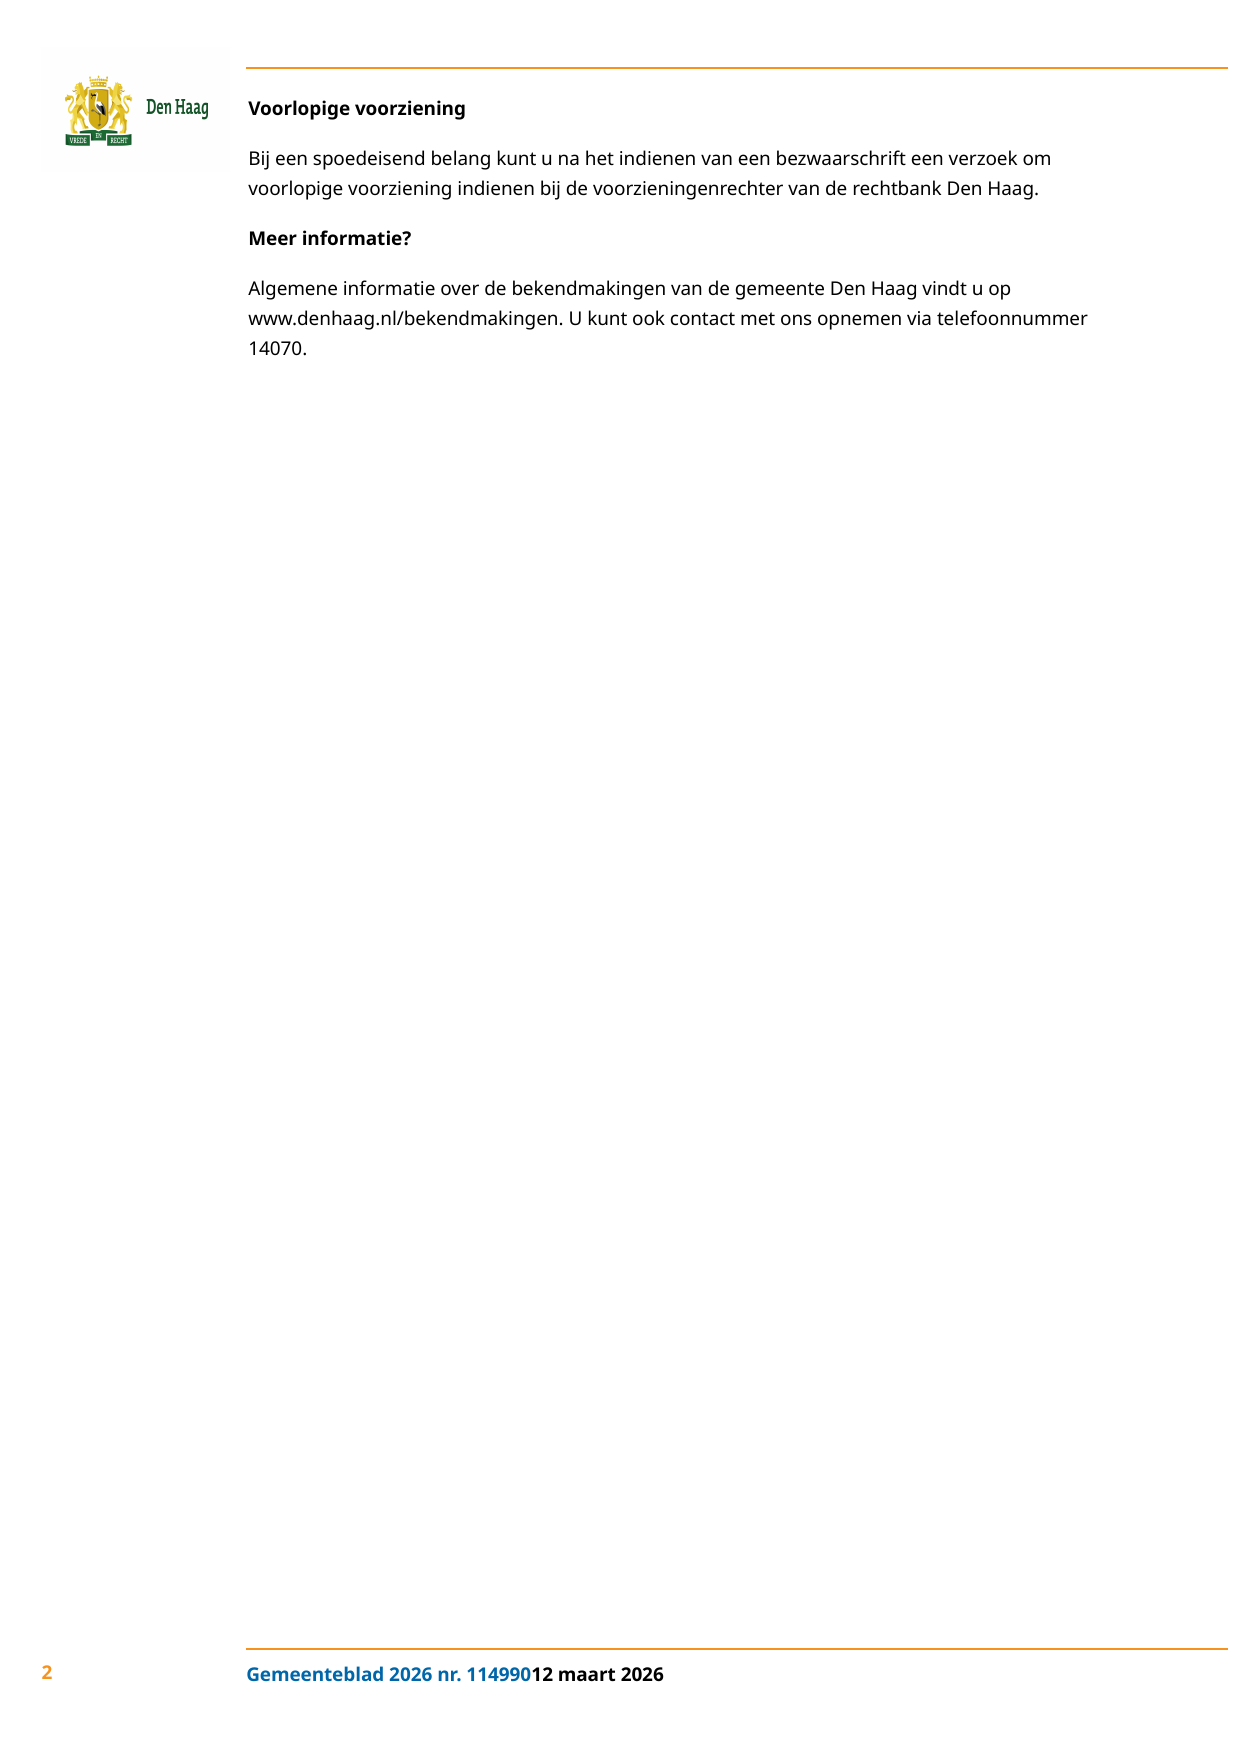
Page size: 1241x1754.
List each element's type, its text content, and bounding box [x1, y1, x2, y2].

text Voorlopige voorziening [248, 95, 1152, 121]
text Algemene informatie over de bekendmakingen van de gemeente Den Haag vindt u op www.denhaag.nl/bekendmakingen. U kunt ook contact met ons opnemen via telefoonnummer 14070. [248, 276, 1152, 361]
text Bij een spoedeisend belang kunt u na het indienen van een bezwaarschrift een verzoek om voorlopige voorziening indienen bij de voorzieningenrechter van de rechtbank Den Haag. [248, 145, 1152, 201]
text Meer informatie? [248, 225, 1152, 251]
picture [41, 47, 231, 172]
